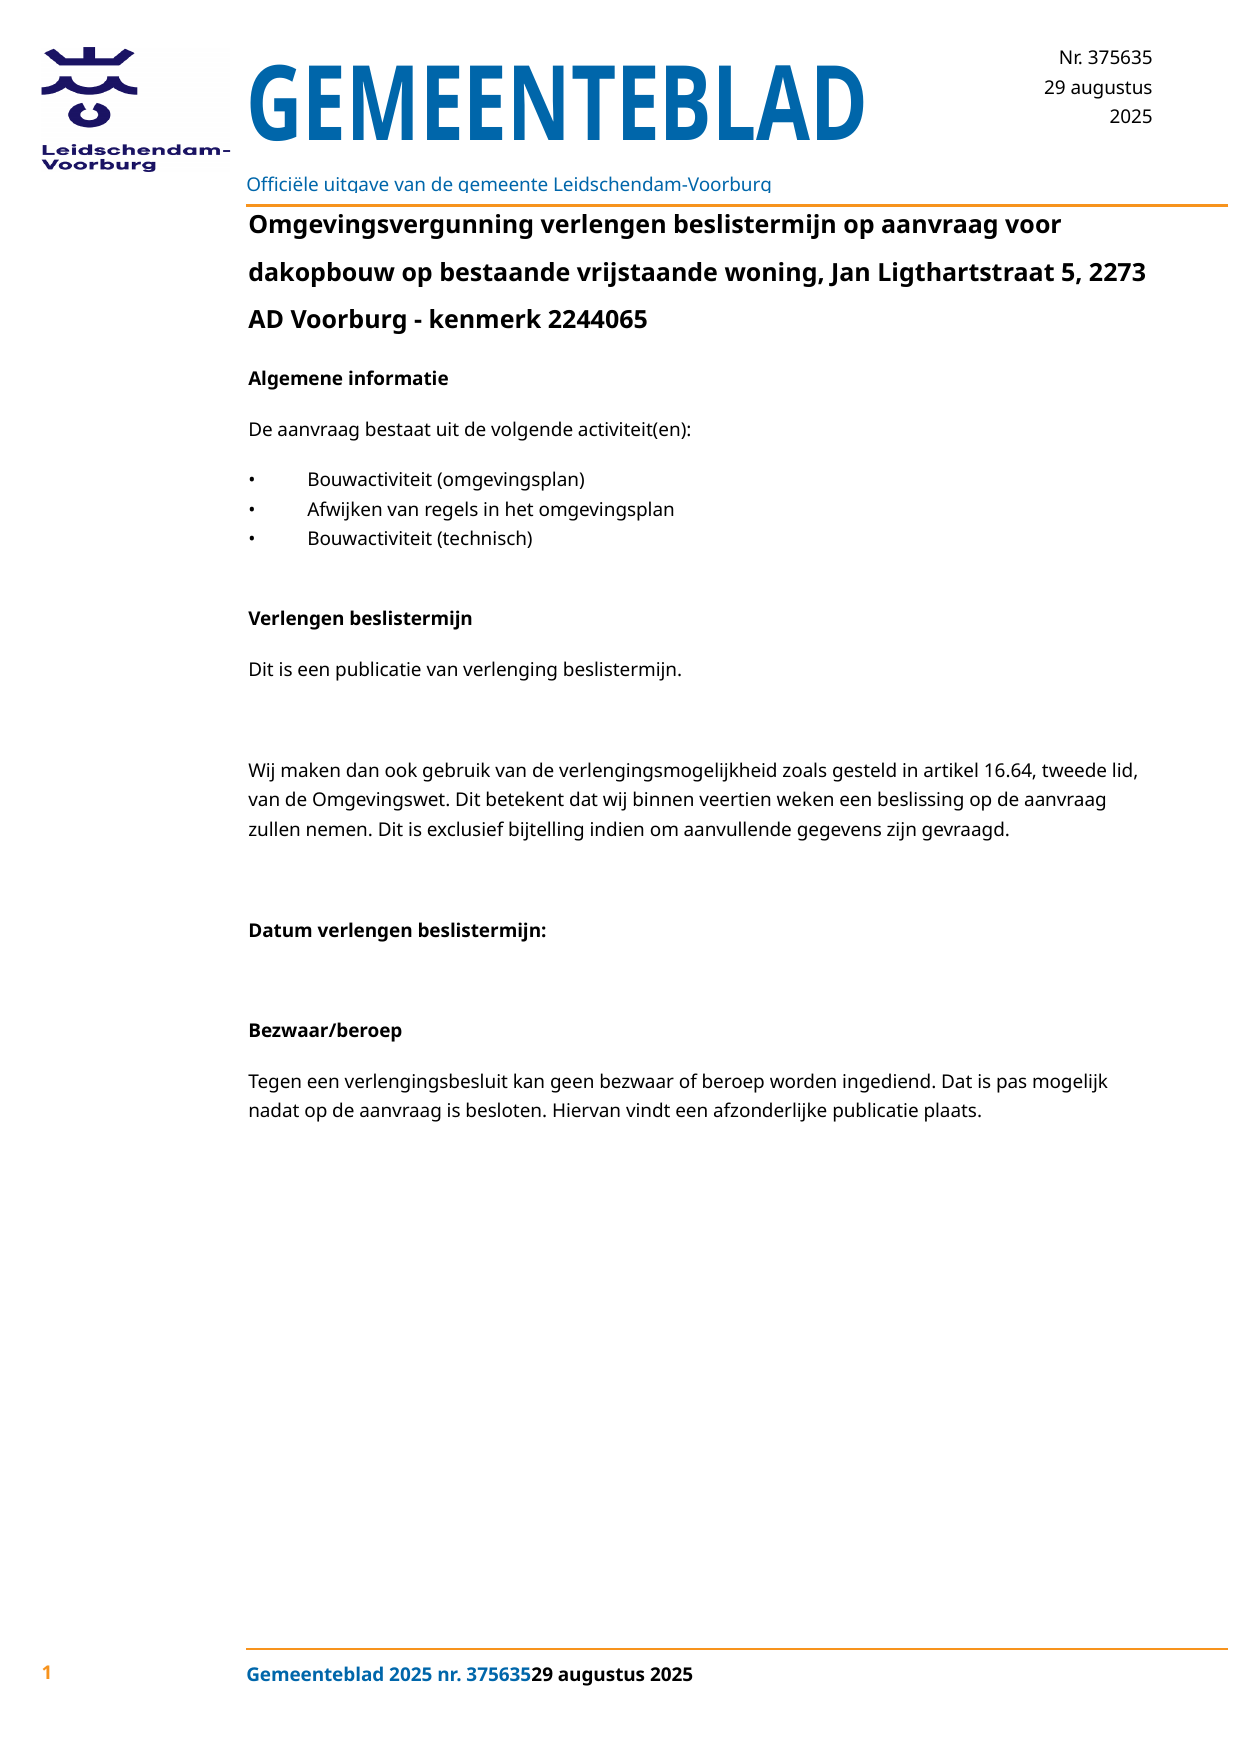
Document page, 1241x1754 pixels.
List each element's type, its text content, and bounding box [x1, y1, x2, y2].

text Datum verlengen beslistermijn: [248, 917, 1152, 942]
text Wij maken dan ook gebruik van de verlengingsmogelijkheid zoals gesteld in artikel 16.64, tweede lid, van de Omgevingswet. Dit betekent dat wij binnen veertien weken een beslissing op de aanvraag zullen nemen. Dit is exclusief bijtelling indien om aanvullende gegevens zijn gevraagd. [248, 757, 1152, 842]
text Dit is een publicatie van verlenging beslistermijn. [248, 656, 1152, 682]
text De aanvraag bestaat uit de volgende activiteit(en): [248, 416, 1152, 442]
list Bouwactiviteit (technisch) [248, 526, 1152, 551]
list Afwijken van regels in het omgevingsplan [248, 496, 1152, 522]
text Tegen een verlengingsbesluit kan geen bezwaar of beroep worden ingediend. Dat is pas mogelijk nadat op de aanvraag is besloten. Hiervan vindt een afzonderlijke publicatie plaats. [248, 1068, 1152, 1123]
text Verlengen beslistermijn [248, 606, 1152, 631]
picture [41, 47, 231, 172]
text Omgevingsvergunning verlengen beslistermijn op aanvraag voor dakopbouw op bestaande vrijstaande woning, Jan Ligthartstraat 5, 2273 AD Voorburg - kenmerk 2244065 [248, 207, 1152, 336]
list Bouwactiviteit (omgevingsplan) [248, 466, 1152, 492]
text Bezwaar/beroep [248, 1018, 1152, 1043]
text Algemene informatie [248, 366, 1152, 391]
